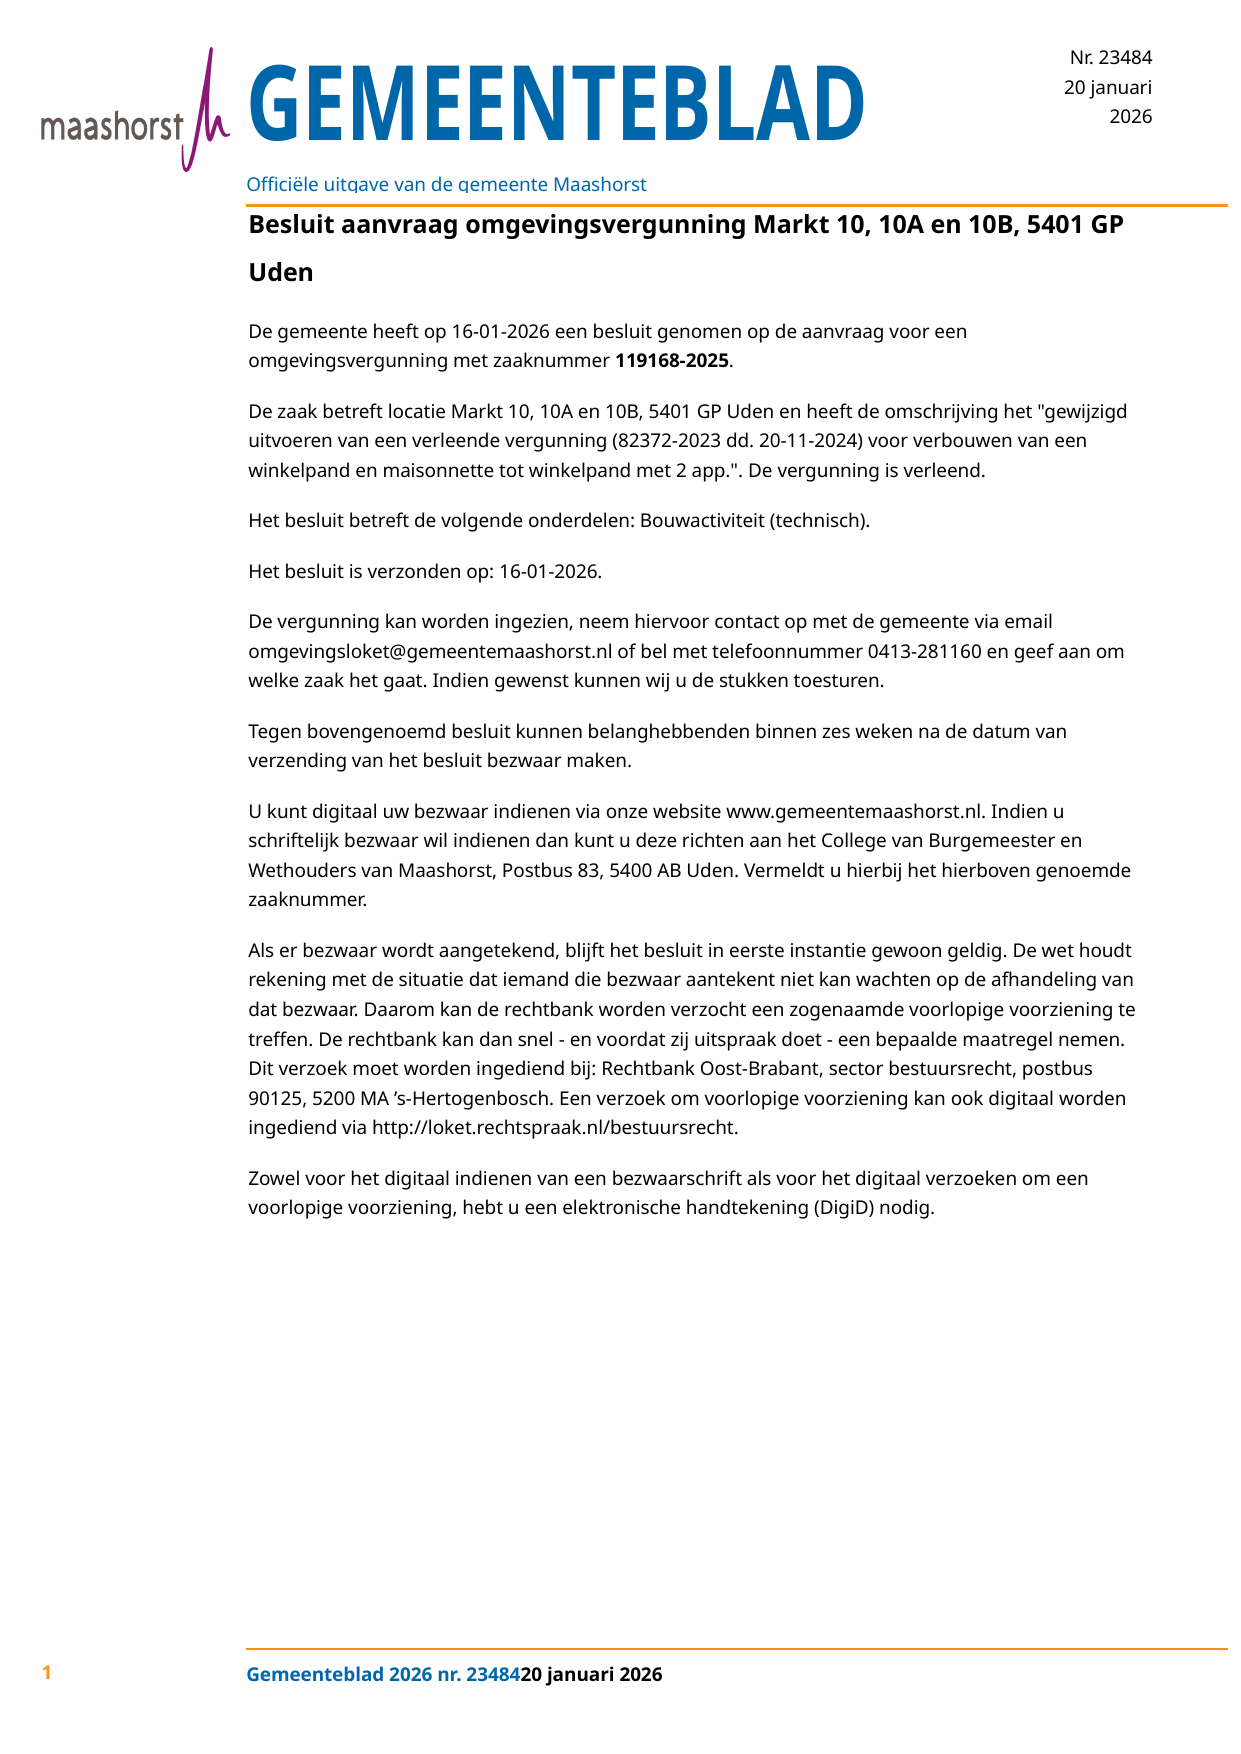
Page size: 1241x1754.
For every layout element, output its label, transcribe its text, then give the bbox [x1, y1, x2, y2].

text U kunt digitaal uw bezwaar indienen via onze website www.gemeentemaashorst.nl. Indien u schriftelijk bezwaar wil indienen dan kunt u deze richten aan het College van Burgemeester en Wethouders van Maashorst, Postbus 83, 5400 AB Uden. Vermeldt u hierbij het hierboven genoemde zaaknummer. [248, 798, 1152, 912]
text Besluit aanvraag omgevingsvergunning Markt 10, 10A en 10B, 5401 GP Uden [248, 207, 1152, 288]
text Het besluit is verzonden op: 16-01-2026. [248, 558, 1152, 584]
text Zowel voor het digitaal indienen van een bezwaarschrift als voor het digitaal verzoeken om een voorlopige voorziening, hebt u een elektronische handtekening (DigiD) nodig. [248, 1165, 1152, 1220]
text De gemeente heeft op 16-01-2026 een besluit genomen op de aanvraag voor een omgevingsvergunning met zaaknummer 119168-2025. [248, 318, 1152, 373]
text Als er bezwaar wordt aangetekend, blijft het besluit in eerste instantie gewoon geldig. De wet houdt rekening met de situatie dat iemand die bezwaar aantekent niet kan wachten op de afhandeling van dat bezwaar. Daarom kan de rechtbank worden verzocht een zogenaamde voorlopige voorziening te treffen. De rechtbank kan dan snel - en voordat zij uitspraak doet - een bepaalde maatregel nemen. Dit verzoek moet worden ingediend bij: Rechtbank Oost-Brabant, sector bestuursrecht, postbus 90125, 5200 MA ’s-Hertogenbosch. Een verzoek om voorlopige voorziening kan ook digitaal worden ingediend via http://loket.rechtspraak.nl/bestuursrecht. [248, 937, 1152, 1140]
text De zaak betreft locatie Markt 10, 10A en 10B, 5401 GP Uden en heeft de omschrijving het "gewijzigd uitvoeren van een verleende vergunning (82372-2023 dd. 20-11-2024) voor verbouwen van een winkelpand en maisonnette tot winkelpand met 2 app.". De vergunning is verleend. [248, 398, 1152, 483]
text Tegen bovengenoemd besluit kunnen belanghebbenden binnen zes weken na de datum van verzending van het besluit bezwaar maken. [248, 718, 1152, 773]
text Het besluit betreft de volgende onderdelen: Bouwactiviteit (technisch). [248, 507, 1152, 533]
text De vergunning kan worden ingezien, neem hiervoor contact op met de gemeente via email omgevingsloket@gemeentemaashorst.nl of bel met telefoonnummer 0413-281160 en geef aan om welke zaak het gaat. Indien gewenst kunnen wij u de stukken toesturen. [248, 608, 1152, 693]
picture [41, 47, 231, 172]
